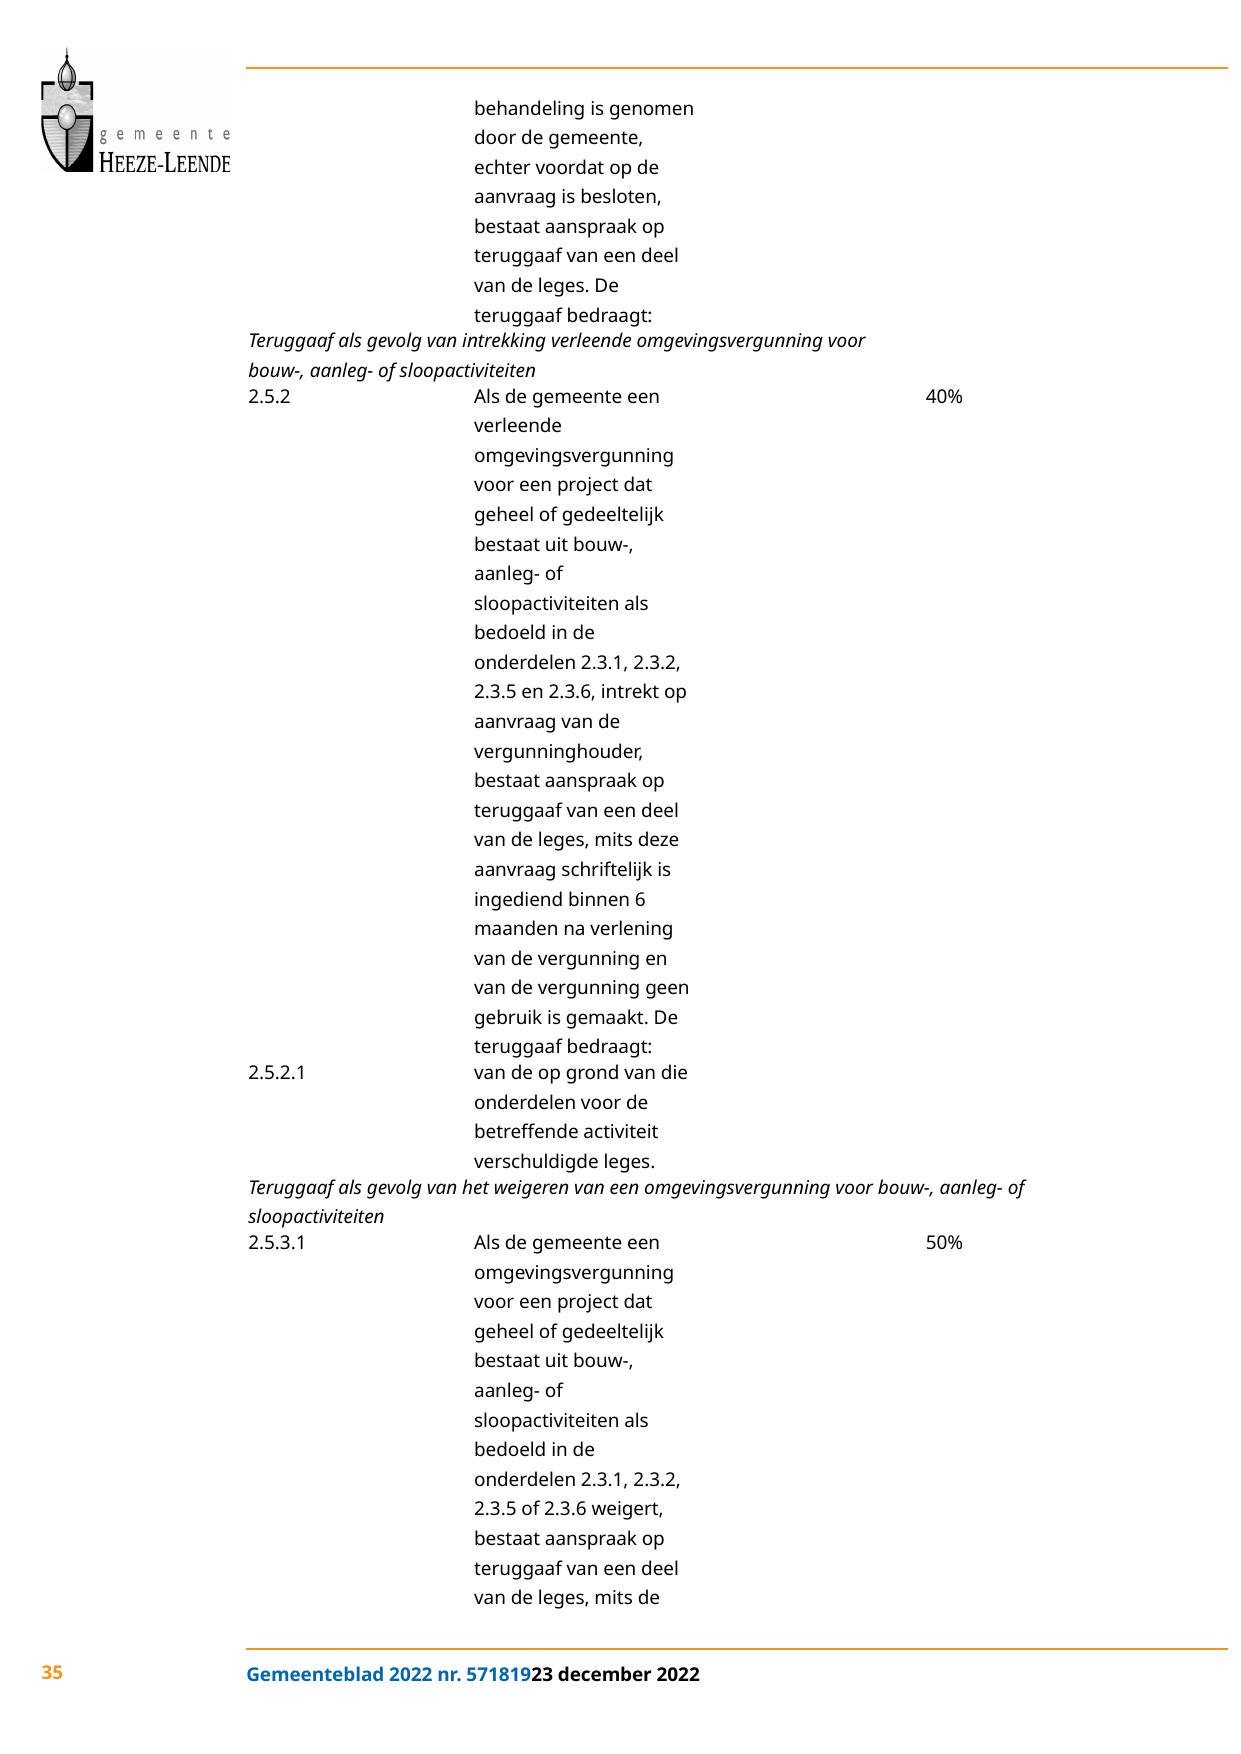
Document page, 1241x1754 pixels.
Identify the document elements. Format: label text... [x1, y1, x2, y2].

table_cell [248, 95, 474, 328]
table_cell [926, 328, 1152, 383]
table_cell Als de gemeente een omgevingsvergunning voor een project dat geheel of gedeeltelijk bestaat uit bouw-, aanleg- of sloopactiviteiten als bedoeld in de onderdelen 2.3.1, 2.3.2, 2.3.5 of 2.3.6 weigert, bestaat aanspraak op teruggaaf van een deel van de leges, mits de [474, 1229, 700, 1610]
table_cell [700, 95, 926, 328]
table_cell Als de gemeente een verleende omgevingsvergunning voor een project dat geheel of gedeeltelijk bestaat uit bouw-, aanleg- of sloopactiviteiten als bedoeld in de onderdelen 2.3.1, 2.3.2, 2.3.5 en 2.3.6, intrekt op aanvraag van de vergunninghouder, bestaat aanspraak op teruggaaf van een deel van de leges, mits deze aanvraag schriftelijk is ingediend binnen 6 maanden na verlening van de vergunning en van de vergunning geen gebruik is gemaakt. De teruggaaf bedraagt: [474, 383, 700, 1059]
table_cell behandeling is genomen door de gemeente, echter voordat op de aanvraag is besloten, bestaat aanspraak op teruggaaf van een deel van de leges. De teruggaaf bedraagt: [474, 95, 700, 328]
table_cell [700, 383, 926, 1059]
picture [41, 47, 231, 172]
table_cell 50% [926, 1229, 1152, 1610]
table_cell Teruggaaf als gevolg van intrekking verleende omgevingsvergunning voor bouw-, aanleg- of sloopactiviteiten [248, 328, 926, 383]
table_cell [700, 1060, 926, 1174]
table_cell 2.5.2 [248, 383, 474, 1059]
table_cell Teruggaaf als gevolg van het weigeren van een omgevingsvergunning voor bouw-, aanleg- of sloopactiviteiten [248, 1174, 1152, 1229]
table_cell [926, 95, 1152, 328]
table_cell van de op grond van die onderdelen voor de betreffende activiteit verschuldigde leges. [474, 1060, 700, 1174]
table_cell [700, 1229, 926, 1610]
table_cell 2.5.2.1 [248, 1060, 474, 1174]
table_cell 2.5.3.1 [248, 1229, 474, 1610]
table_cell 40% [926, 383, 1152, 1059]
table_cell [926, 1060, 1152, 1174]
